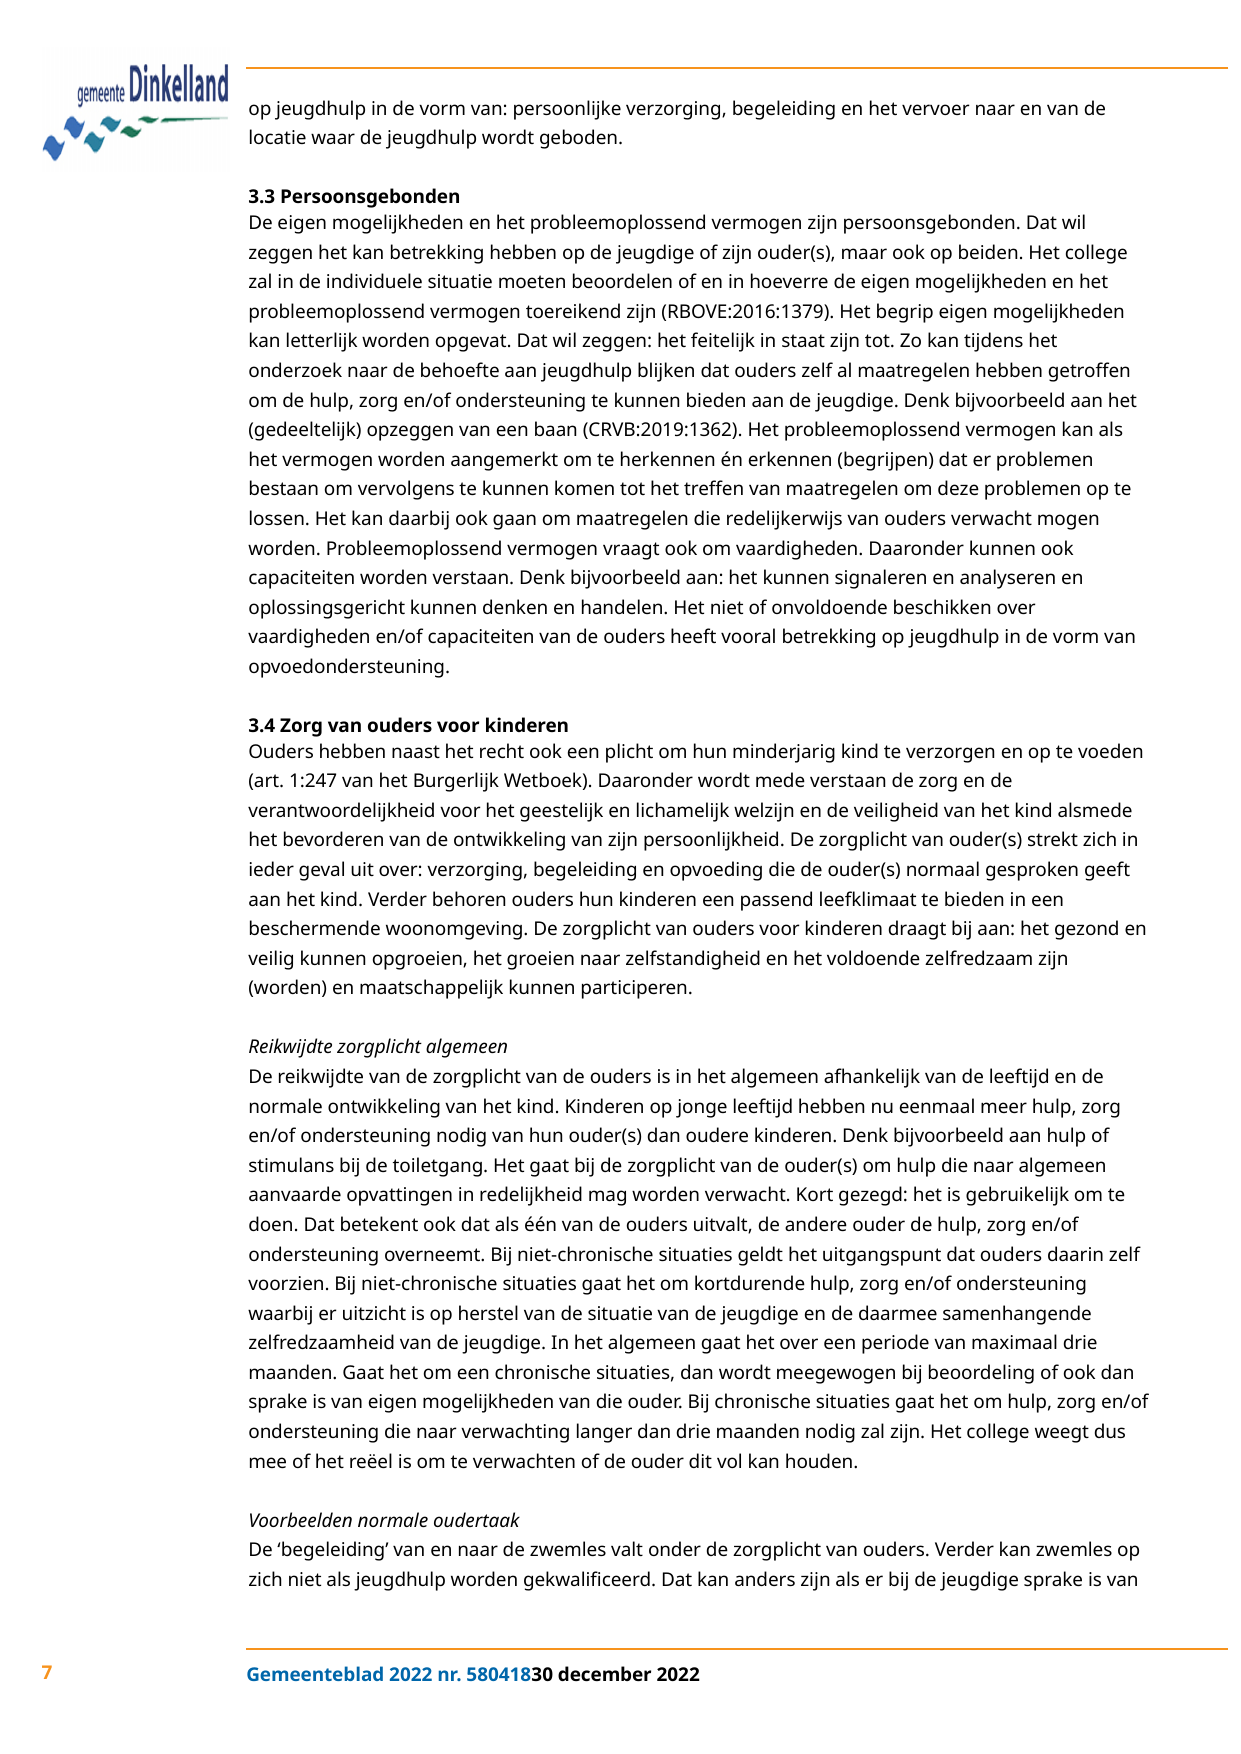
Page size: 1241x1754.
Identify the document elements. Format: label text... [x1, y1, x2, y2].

text op jeugdhulp in de vorm van: persoonlijke verzorging, begeleiding en het vervoer naar en van de locatie waar de jeugdhulp wordt geboden. [248, 95, 1152, 150]
text De eigen mogelijkheden en het probleemoplossend vermogen zijn persoonsgebonden. Dat wil zeggen het kan betrekking hebben op de jeugdige of zijn ouder(s), maar ook op beiden. Het college zal in de individuele situatie moeten beoordelen of en in hoeverre de eigen mogelijkheden en het probleemoplossend vermogen toereikend zijn (RBOVE:2016:1379). Het begrip eigen mogelijkheden kan letterlijk worden opgevat. Dat wil zeggen: het feitelijk in staat zijn tot. Zo kan tijdens het onderzoek naar de behoefte aan jeugdhulp blijken dat ouders zelf al maatregelen hebben getroffen om de hulp, zorg en/of ondersteuning te kunnen bieden aan de jeugdige. Denk bijvoorbeeld aan het (gedeeltelijk) opzeggen van een baan (CRVB:2019:1362). Het probleemoplossend vermogen kan als het vermogen worden aangemerkt om te herkennen én erkennen (begrijpen) dat er problemen bestaan om vervolgens te kunnen komen tot het treffen van maatregelen om deze problemen op te lossen. Het kan daarbij ook gaan om maatregelen die redelijkerwijs van ouders verwacht mogen worden. Probleemoplossend vermogen vraagt ook om vaardigheden. Daaronder kunnen ook capaciteiten worden verstaan. Denk bijvoorbeeld aan: het kunnen signaleren en analyseren en oplossingsgericht kunnen denken en handelen. Het niet of onvoldoende beschikken over vaardigheden en/of capaciteiten van de ouders heeft vooral betrekking op jeugdhulp in de vorm van opvoedondersteuning. [248, 209, 1152, 679]
text De ‘begeleiding’ van en naar de zwemles valt onder de zorgplicht van ouders. Verder kan zwemles op zich niet als jeugdhulp worden gekwalificeerd. Dat kan anders zijn als er bij de jeugdige sprake is van [248, 1537, 1152, 1592]
text Voorbeelden normale oudertaak [248, 1507, 1152, 1533]
picture [41, 47, 231, 172]
text Reikwijdte zorgplicht algemeen [248, 1034, 1152, 1059]
text 3.3 Persoonsgebonden [248, 183, 1152, 209]
text De reikwijdte van de zorgplicht van de ouders is in het algemeen afhankelijk van de leeftijd en de normale ontwikkeling van het kind. Kinderen op jonge leeftijd hebben nu eenmaal meer hulp, zorg en/of ondersteuning nodig van hun ouder(s) dan oudere kinderen. Denk bijvoorbeeld aan hulp of stimulans bij de toiletgang. Het gaat bij de zorgplicht van de ouder(s) om hulp die naar algemeen aanvaarde opvattingen in redelijkheid mag worden verwacht. Kort gezegd: het is gebruikelijk om te doen. Dat betekent ook dat als één van de ouders uitvalt, de andere ouder de hulp, zorg en/of ondersteuning overneemt. Bij niet-chronische situaties geldt het uitgangspunt dat ouders daarin zelf voorzien. Bij niet-chronische situaties gaat het om kortdurende hulp, zorg en/of ondersteuning waarbij er uitzicht is op herstel van de situatie van de jeugdige en de daarmee samenhangende zelfredzaamheid van de jeugdige. In het algemeen gaat het over een periode van maximaal drie maanden. Gaat het om een chronische situaties, dan wordt meegewogen bij beoordeling of ook dan sprake is van eigen mogelijkheden van die ouder. Bij chronische situaties gaat het om hulp, zorg en/of ondersteuning die naar verwachting langer dan drie maanden nodig zal zijn. Het college weegt dus mee of het reëel is om te verwachten of de ouder dit vol kan houden. [248, 1063, 1152, 1474]
text Ouders hebben naast het recht ook een plicht om hun minderjarig kind te verzorgen en op te voeden (art. 1:247 van het Burgerlijk Wetboek). Daaronder wordt mede verstaan de zorg en de verantwoordelijkheid voor het geestelijk en lichamelijk welzijn en de veiligheid van het kind alsmede het bevorderen van de ontwikkeling van zijn persoonlijkheid. De zorgplicht van ouder(s) strekt zich in ieder geval uit over: verzorging, begeleiding en opvoeding die de ouder(s) normaal gesproken geeft aan het kind. Verder behoren ouders hun kinderen een passend leefklimaat te bieden in een beschermende woonomgeving. De zorgplicht van ouders voor kinderen draagt bij aan: het gezond en veilig kunnen opgroeien, het groeien naar zelfstandigheid en het voldoende zelfredzaam zijn (worden) en maatschappelijk kunnen participeren. [248, 738, 1152, 1000]
text 3.4 Zorg van ouders voor kinderen [248, 712, 1152, 738]
